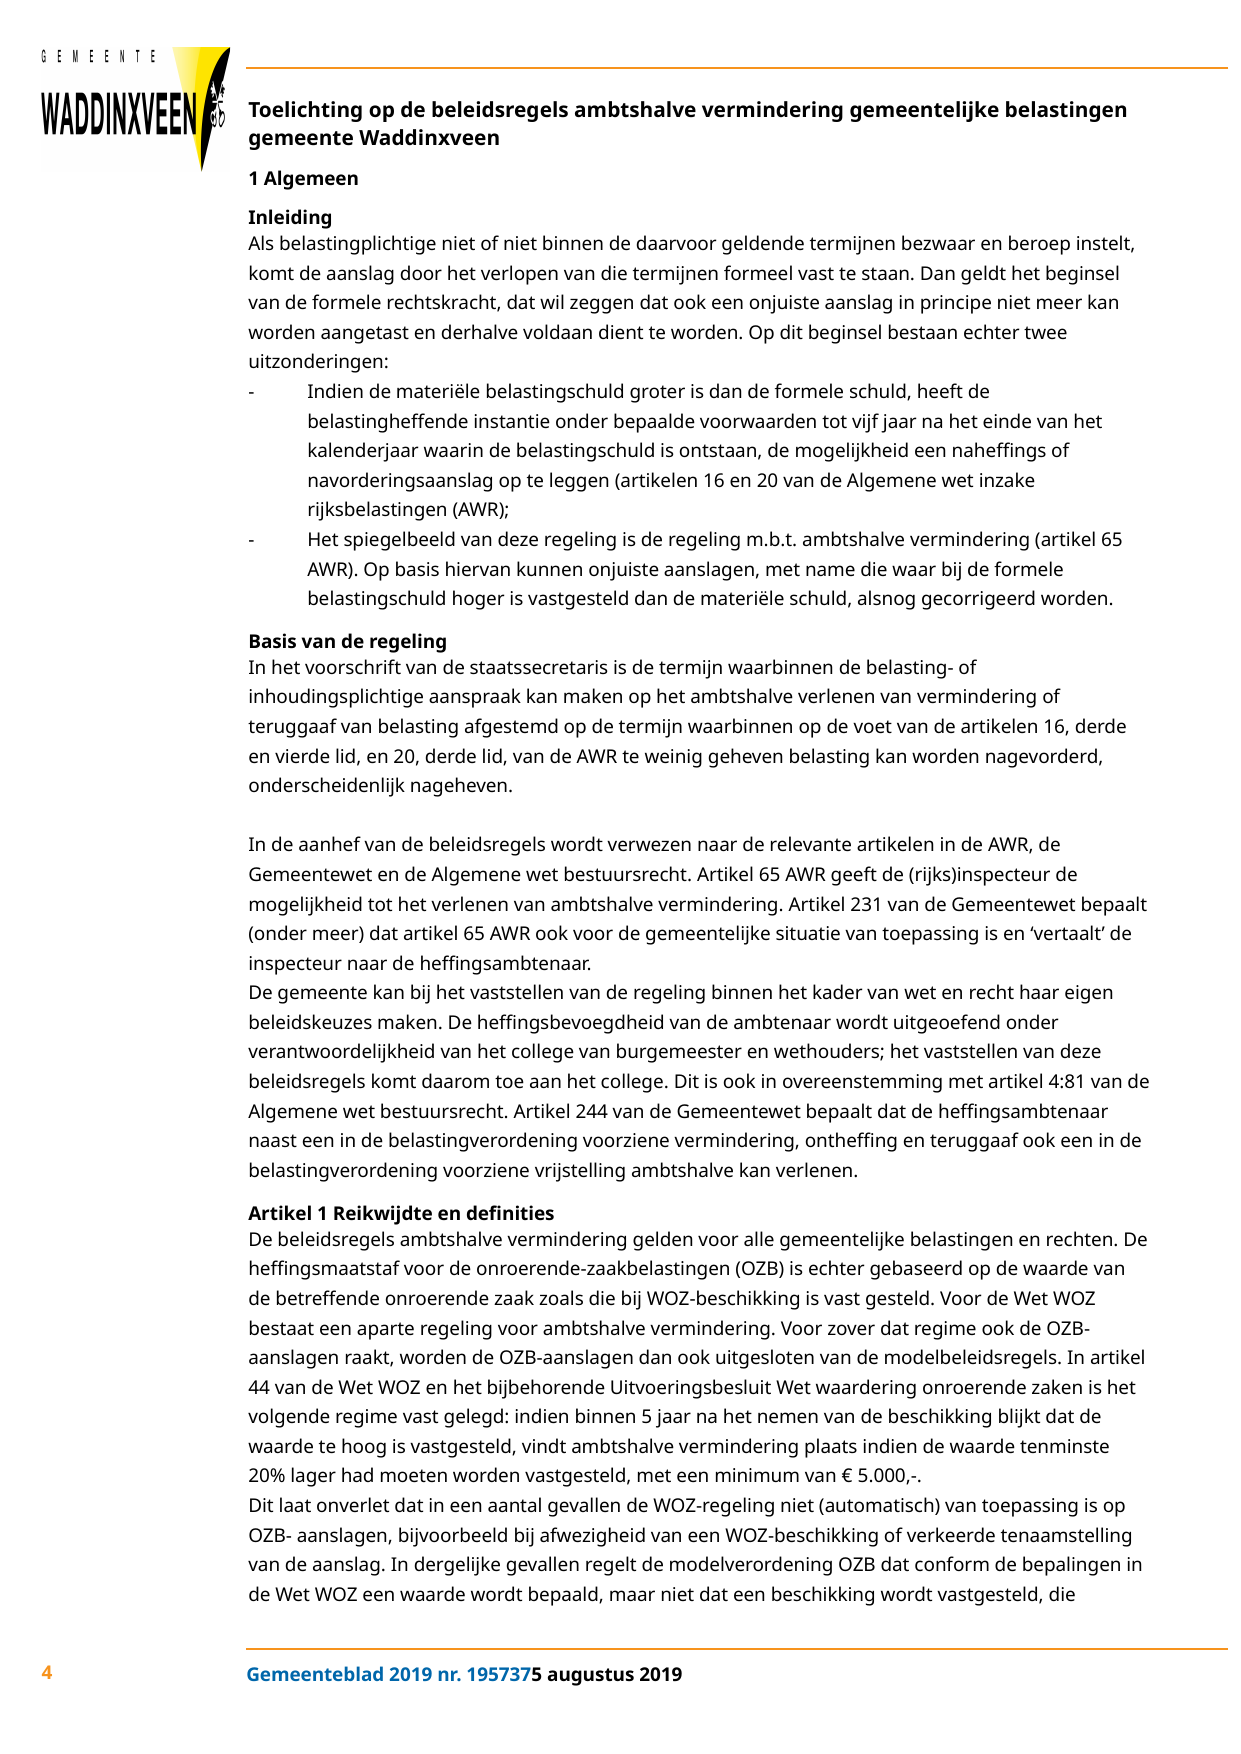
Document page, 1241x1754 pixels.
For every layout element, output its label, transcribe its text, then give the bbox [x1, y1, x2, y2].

text Inleiding [248, 204, 1152, 230]
picture [41, 47, 231, 172]
text De beleidsregels ambtshalve vermindering gelden voor alle gemeentelijke belastingen en rechten. De heffingsmaatstaf voor de onroerende-zaakbelastingen (OZB) is echter gebaseerd op de waarde van de betreffende onroerende zaak zoals die bij WOZ-beschikking is vast gesteld. Voor de Wet WOZ bestaat een aparte regeling voor ambtshalve vermindering. Voor zover dat regime ook de OZB-aanslagen raakt, worden de OZB-aanslagen dan ook uitgesloten van de modelbeleidsregels. In artikel 44 van de Wet WOZ en het bijbehorende Uitvoeringsbesluit Wet waardering onroerende zaken is het volgende regime vast gelegd: indien binnen 5 jaar na het nemen van de beschikking blijkt dat de waarde te hoog is vastgesteld, vindt ambtshalve vermindering plaats indien de waarde tenminste 20% lager had moeten worden vastgesteld, met een minimum van € 5.000,-. [248, 1226, 1152, 1488]
text Als belastingplichtige niet of niet binnen de daarvoor geldende termijnen bezwaar en beroep instelt, komt de aanslag door het verlopen van die termijnen formeel vast te staan. Dan geldt het beginsel van de formele rechtskracht, dat wil zeggen dat ook een onjuiste aanslag in principe niet meer kan worden aangetast en derhalve voldaan dient te worden. Op dit beginsel bestaan echter twee uitzonderingen: [248, 230, 1152, 374]
text Dit laat onverlet dat in een aantal gevallen de WOZ-regeling niet (automatisch) van toepassing is op OZB- aanslagen, bijvoorbeeld bij afwezigheid van een WOZ-beschikking of verkeerde tenaamstelling van de aanslag. In dergelijke gevallen regelt de modelverordening OZB dat conform de bepalingen in de Wet WOZ een waarde wordt bepaald, maar niet dat een beschikking wordt vastgesteld, die [248, 1492, 1152, 1607]
text In het voorschrift van de staatssecretaris is de termijn waarbinnen de belasting- of inhoudingsplichtige aanspraak kan maken op het ambtshalve verlenen van vermindering of teruggaaf van belasting afgestemd op de termijn waarbinnen op de voet van de artikelen 16, derde en vierde lid, en 20, derde lid, van de AWR te weinig geheven belasting kan worden nagevorderd, onderscheidenlijk nageheven. [248, 654, 1152, 798]
list Indien de materiële belastingschuld groter is dan de formele schuld, heeft de belastingheffende instantie onder bepaalde voorwaarden tot vijf jaar na het einde van het kalenderjaar waarin de belastingschuld is ontstaan, de mogelijkheid een naheffings of navorderingsaanslag op te leggen (artikelen 16 en 20 van de Algemene wet inzake rijksbelastingen (AWR); [248, 378, 1152, 522]
text Toelichting op de beleidsregels ambtshalve vermindering gemeentelijke belastingen gemeente Waddinxveen [248, 95, 1152, 152]
text Artikel 1 Reikwijdte en definities [248, 1200, 1152, 1226]
text In de aanhef van de beleidsregels wordt verwezen naar de relevante artikelen in de AWR, de Gemeentewet en de Algemene wet bestuursrecht. Artikel 65 AWR geeft de (rijks)inspecteur de mogelijkheid tot het verlenen van ambtshalve vermindering. Artikel 231 van de Gemeentewet bepaalt (onder meer) dat artikel 65 AWR ook voor de gemeentelijke situatie van toepassing is en ‘vertaalt’ de inspecteur naar de heffingsambtenaar. [248, 832, 1152, 976]
text De gemeente kan bij het vaststellen van de regeling binnen het kader van wet en recht haar eigen beleidskeuzes maken. De heffingsbevoegdheid van de ambtenaar wordt uitgeoefend onder verantwoordelijkheid van het college van burgemeester en wethouders; het vaststellen van deze beleidsregels komt daarom toe aan het college. Dit is ook in overeenstemming met artikel 4:81 van de Algemene wet bestuursrecht. Artikel 244 van de Gemeentewet bepaalt dat de heffingsambtenaar naast een in de belastingverordening voorziene vermindering, ontheffing en teruggaaf ook een in de belastingverordening voorziene vrijstelling ambtshalve kan verlenen. [248, 979, 1152, 1183]
text Basis van de regeling [248, 628, 1152, 654]
list Het spiegelbeeld van deze regeling is de regeling m.b.t. ambtshalve vermindering (artikel 65 AWR). Op basis hiervan kunnen onjuiste aanslagen, met name die waar bij de formele belastingschuld hoger is vastgesteld dan de materiële schuld, alsnog gecorrigeerd worden. [248, 526, 1152, 611]
text 1 Algemeen [248, 165, 1152, 191]
